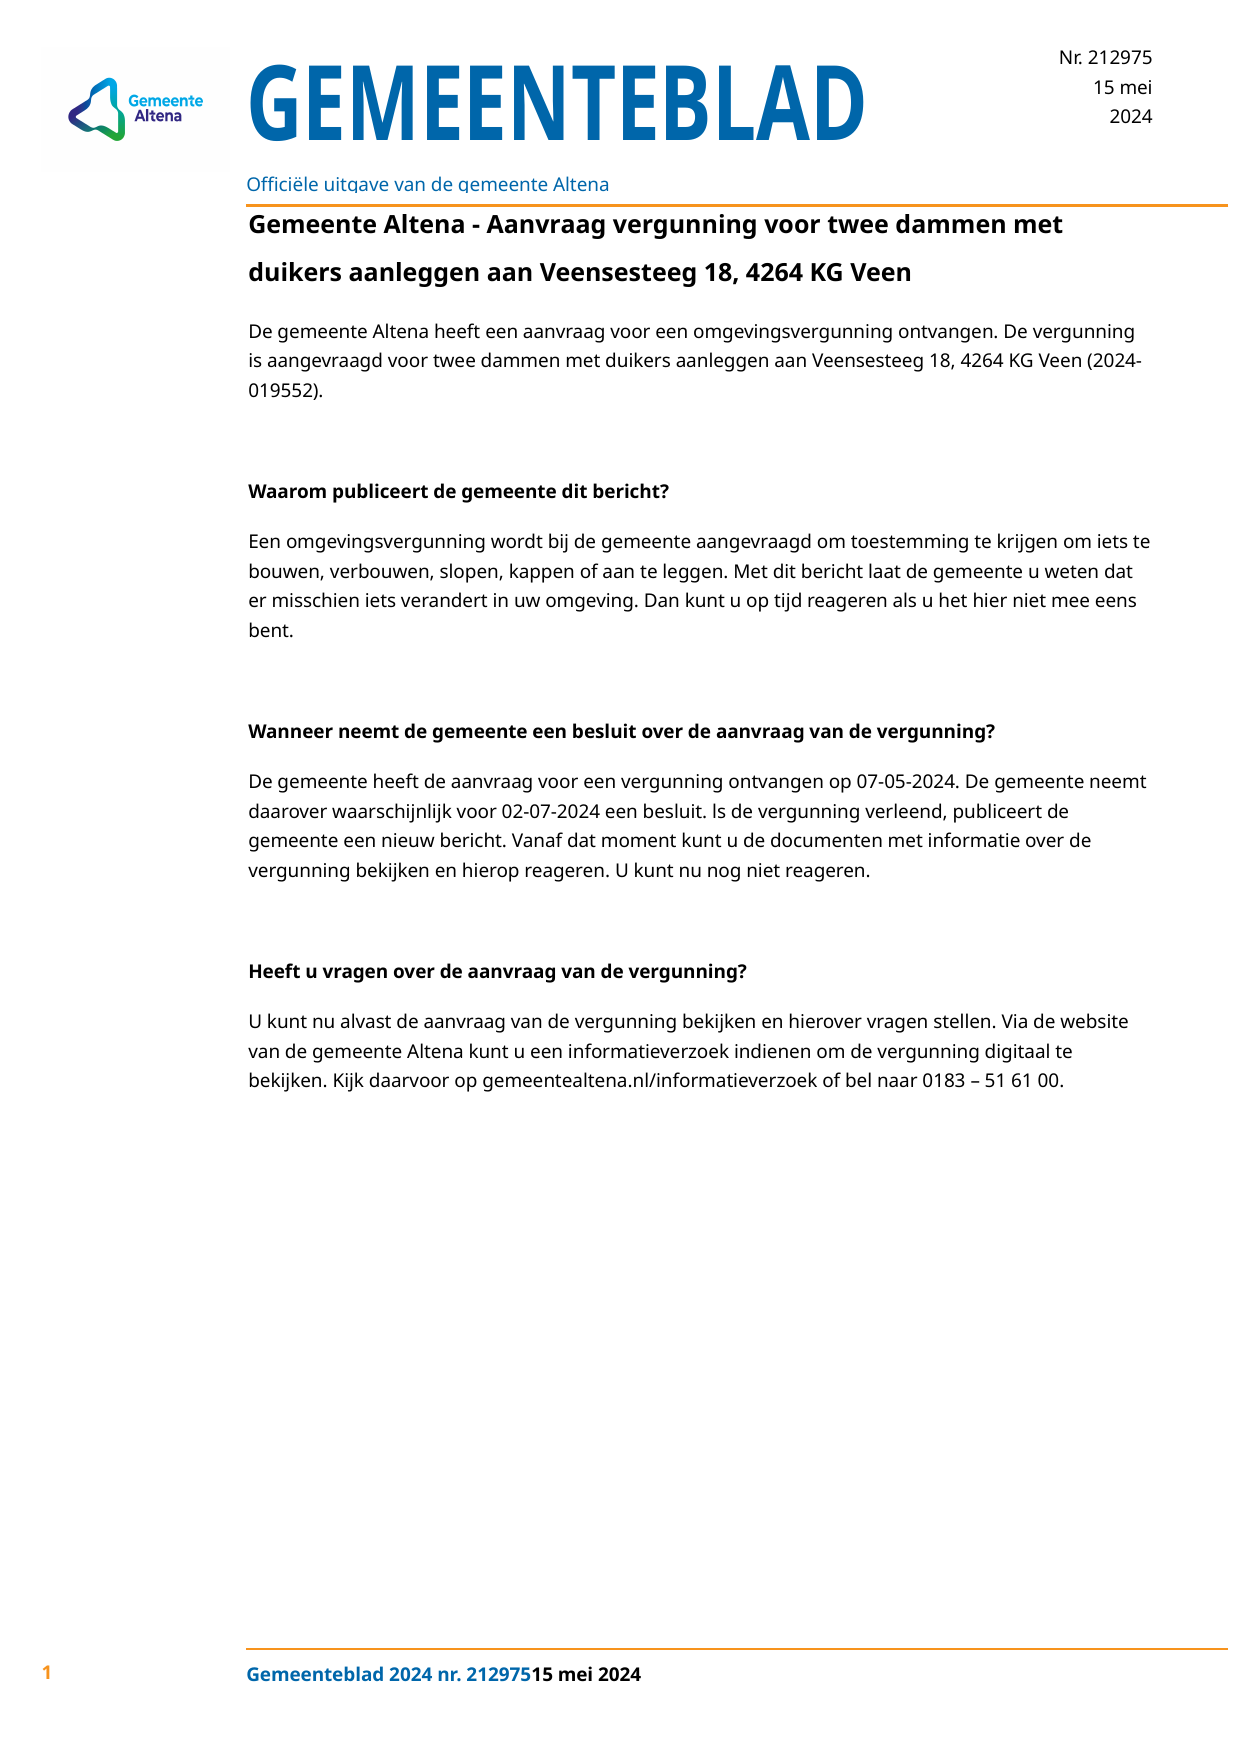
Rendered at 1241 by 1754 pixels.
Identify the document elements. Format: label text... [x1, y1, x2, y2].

text Een omgevingsvergunning wordt bij de gemeente aangevraagd om toestemming te krijgen om iets te bouwen, verbouwen, slopen, kappen of aan te leggen. Met dit bericht laat de gemeente u weten dat er misschien iets verandert in uw omgeving. Dan kunt u op tijd reageren als u het hier niet mee eens bent. [248, 528, 1152, 643]
text Waarom publiceert de gemeente dit bericht? [248, 478, 1152, 504]
text De gemeente heeft de aanvraag voor een vergunning ontvangen op 07-05-2024. De gemeente neemt daarover waarschijnlijk voor 02-07-2024 een besluit. ls de vergunning verleend, publiceert de gemeente een nieuw bericht. Vanaf dat moment kunt u de documenten met informatie over de vergunning bekijken en hierop reageren. U kunt nu nog niet reageren. [248, 768, 1152, 883]
text Heeft u vragen over de aanvraag van de vergunning? [248, 958, 1152, 984]
text De gemeente Altena heeft een aanvraag voor een omgevingsvergunning ontvangen. De vergunning is aangevraagd voor twee dammen met duikers aanleggen aan Veensesteeg 18, 4264 KG Veen (2024-019552). [248, 318, 1152, 403]
picture [41, 47, 231, 172]
text U kunt nu alvast de aanvraag van de vergunning bekijken en hierover vragen stellen. Via de website van de gemeente Altena kunt u een informatieverzoek indienen om de vergunning digitaal te bekijken. Kijk daarvoor op gemeentealtena.nl/informatieverzoek of bel naar 0183 – 51 61 00. [248, 1008, 1152, 1093]
text Gemeente Altena - Aanvraag vergunning voor twee dammen met duikers aanleggen aan Veensesteeg 18, 4264 KG Veen [248, 207, 1152, 288]
text Wanneer neemt de gemeente een besluit over de aanvraag van de vergunning? [248, 718, 1152, 744]
